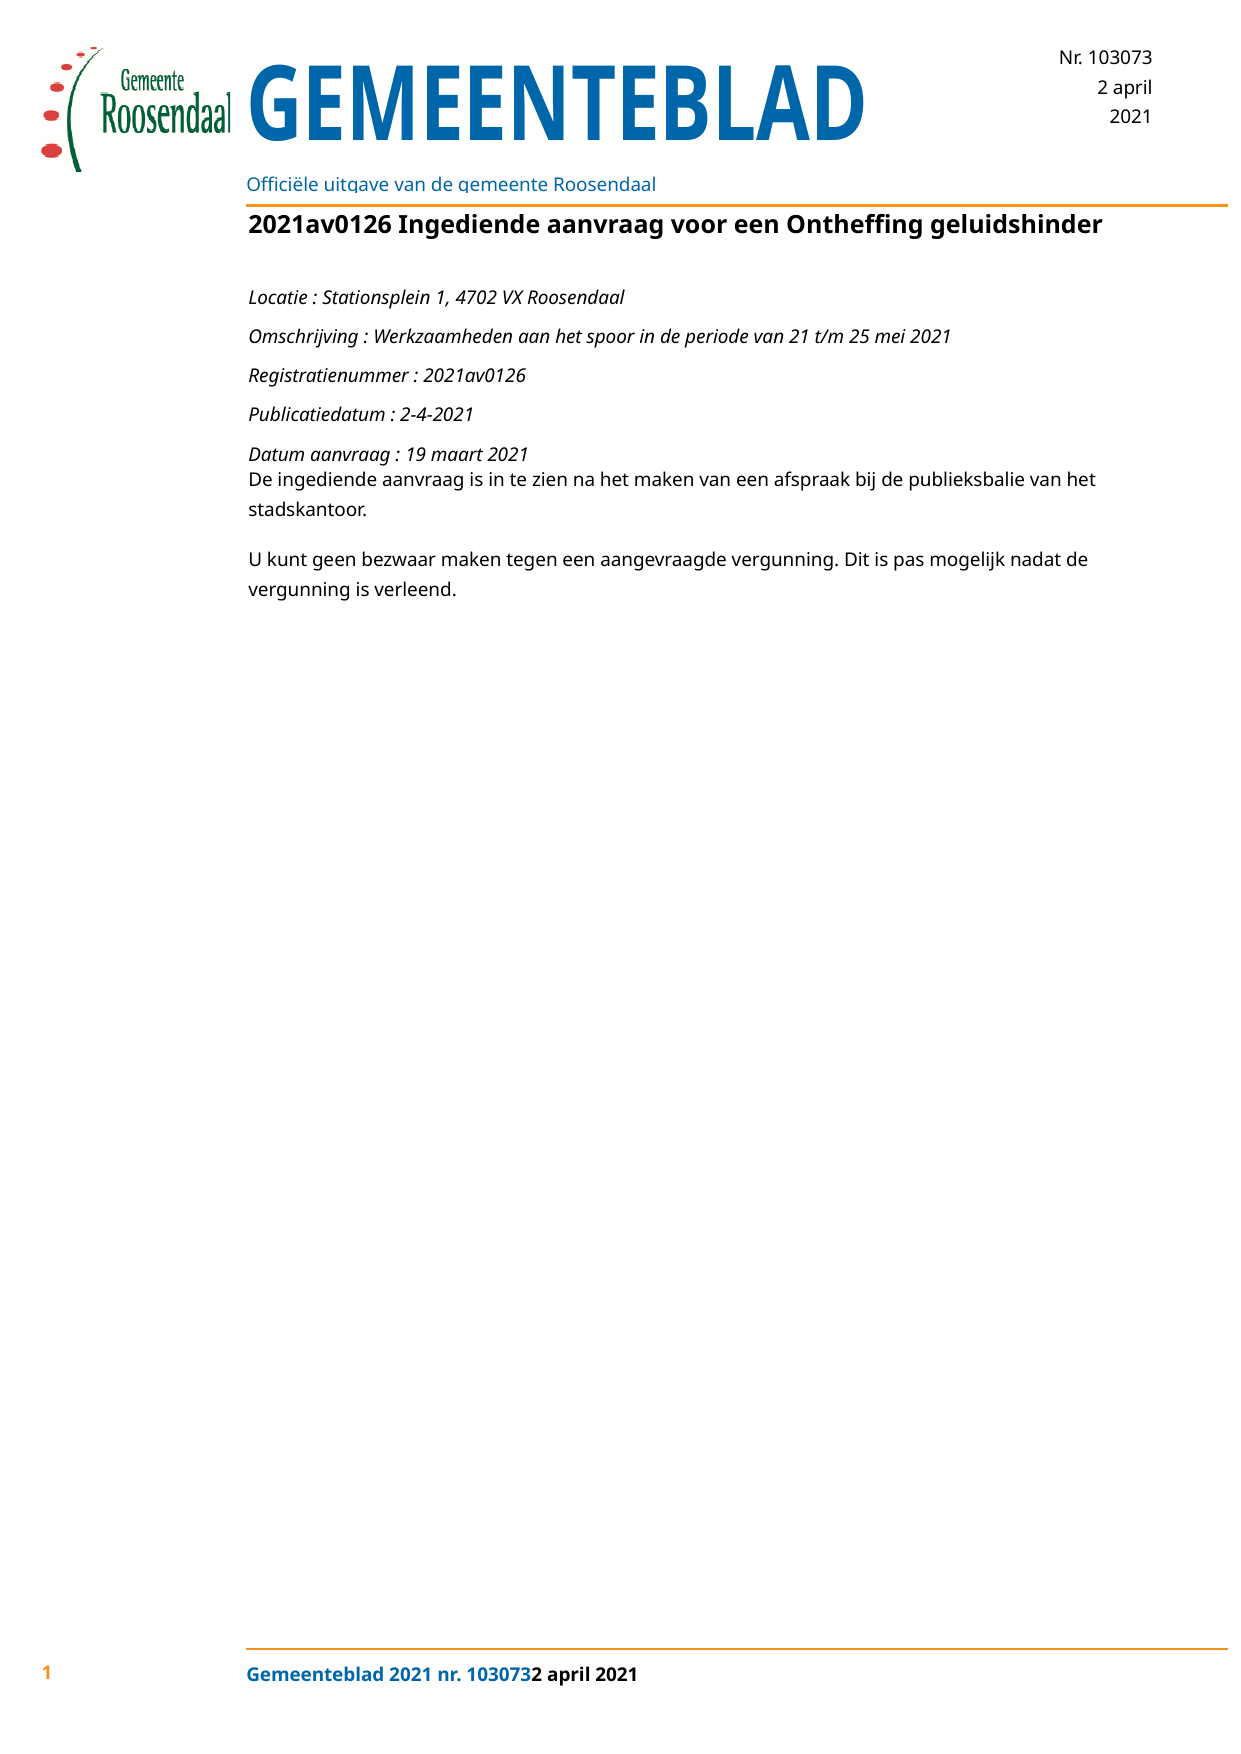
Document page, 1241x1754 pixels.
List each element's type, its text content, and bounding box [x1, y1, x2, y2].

text 2021av0126 Ingediende aanvraag voor een Ontheffing geluidshinder [248, 207, 1152, 241]
text Publicatiedatum : 2-4-2021 [248, 402, 1152, 427]
text Omschrijving : Werkzaamheden aan het spoor in de periode van 21 t/m 25 mei 2021 [248, 323, 1152, 349]
picture [41, 47, 231, 172]
text Datum aanvraag : 19 maart 2021 [248, 441, 1152, 467]
text Registratienummer : 2021av0126 [248, 362, 1152, 388]
text U kunt geen bezwaar maken tegen een aangevraagde vergunning. Dit is pas mogelijk nadat de vergunning is verleend. [248, 547, 1152, 602]
text Locatie : Stationsplein 1, 4702 VX Roosendaal [248, 284, 1152, 309]
text De ingediende aanvraag is in te zien na het maken van een afspraak bij de publieksbalie van het stadskantoor. [248, 467, 1152, 522]
